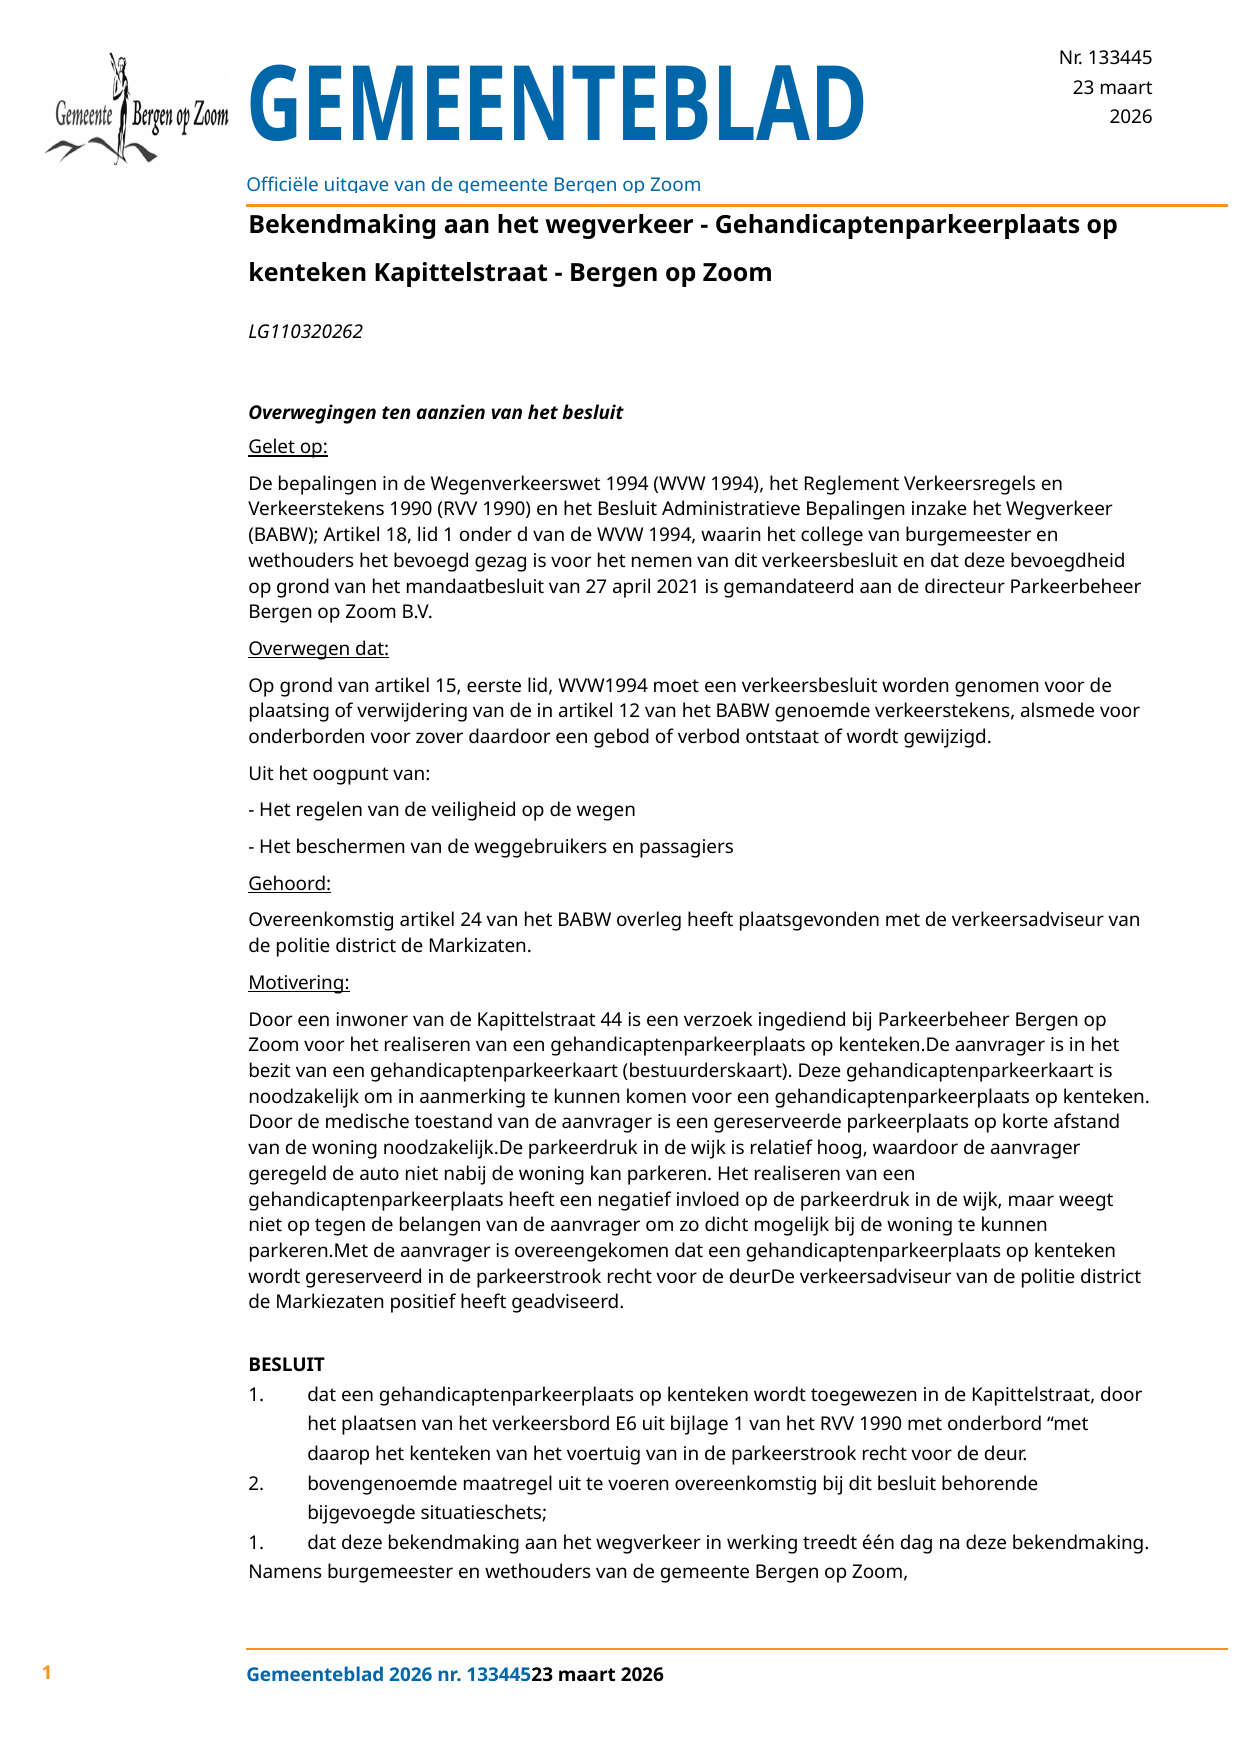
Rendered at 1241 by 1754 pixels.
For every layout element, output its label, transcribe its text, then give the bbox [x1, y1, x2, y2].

list bovengenoemde maatregel uit te voeren overeenkomstig bij dit besluit behorende bijgevoegde situatieschets; [248, 1470, 1152, 1525]
text Motivering: [248, 969, 1152, 995]
text Uit het oogpunt van: [248, 760, 1152, 786]
text LG110320262 [248, 318, 1152, 344]
text BESLUIT [248, 1351, 1152, 1377]
text Namens burgemeester en wethouders van de gemeente Bergen op Zoom, [248, 1558, 1152, 1584]
list dat een gehandicaptenparkeerplaats op kenteken wordt toegewezen in de Kapittelstraat, door het plaatsen van het verkeersbord E6 uit bijlage 1 van het RVV 1990 met onderbord “met daarop het kenteken van het voertuig van in de parkeerstrook recht voor de deur. [248, 1381, 1152, 1466]
text Gelet op: [248, 433, 1152, 459]
text De bepalingen in de Wegenverkeerswet 1994 (WVW 1994), het Reglement Verkeersregels en Verkeerstekens 1990 (RVV 1990) en het Besluit Administratieve Bepalingen inzake het Wegverkeer (BABW); Artikel 18, lid 1 onder d van de WVW 1994, waarin het college van burgemeester en wethouders het bevoegd gezag is voor het nemen van dit verkeersbesluit en dat deze bevoegdheid op grond van het mandaatbesluit van 27 april 2021 is gemandateerd aan de directeur Parkeerbeheer Bergen op Zoom B.V. [248, 470, 1152, 624]
text Bekendmaking aan het wegverkeer - Gehandicaptenparkeerplaats op kenteken Kapittelstraat - Bergen op Zoom [248, 207, 1152, 288]
text - Het regelen van de veiligheid op de wegen [248, 797, 1152, 822]
text Op grond van artikel 15, eerste lid, WVW1994 moet een verkeersbesluit worden genomen voor de plaatsing of verwijdering van de in artikel 12 van het BABW genoemde verkeerstekens, alsmede voor onderborden voor zover daardoor een gebod of verbod ontstaat of wordt gewijzigd. [248, 672, 1152, 749]
text Overwegingen ten aanzien van het besluit [248, 399, 1152, 425]
list dat deze bekendmaking aan het wegverkeer in werking treedt één dag na deze bekendmaking. [248, 1529, 1152, 1555]
text Overeenkomstig artikel 24 van het BABW overleg heeft plaatsgevonden met de verkeersadviseur van de politie district de Markizaten. [248, 907, 1152, 958]
text Gehoord: [248, 870, 1152, 896]
text Overwegen dat: [248, 635, 1152, 661]
text - Het beschermen van de weggebruikers en passagiers [248, 833, 1152, 859]
picture [41, 47, 231, 172]
text Door een inwoner van de Kapittelstraat 44 is een verzoek ingediend bij Parkeerbeheer Bergen op Zoom voor het realiseren van een gehandicaptenparkeerplaats op kenteken.De aanvrager is in het bezit van een gehandicaptenparkeerkaart (bestuurderskaart). Deze gehandicaptenparkeerkaart is noodzakelijk om in aanmerking te kunnen komen voor een gehandicaptenparkeerplaats op kenteken. Door de medische toestand van de aanvrager is een gereserveerde parkeerplaats op korte afstand van de woning noodzakelijk.De parkeerdruk in de wijk is relatief hoog, waardoor de aanvrager geregeld de auto niet nabij de woning kan parkeren. Het realiseren van een gehandicaptenparkeerplaats heeft een negatief invloed op de parkeerdruk in de wijk, maar weegt niet op tegen de belangen van de aanvrager om zo dicht mogelijk bij de woning te kunnen parkeren.Met de aanvrager is overeengekomen dat een gehandicaptenparkeerplaats op kenteken wordt gereserveerd in de parkeerstrook recht voor de deurDe verkeersadviseur van de politie district de Markiezaten positief heeft geadviseerd. [248, 1006, 1152, 1314]
